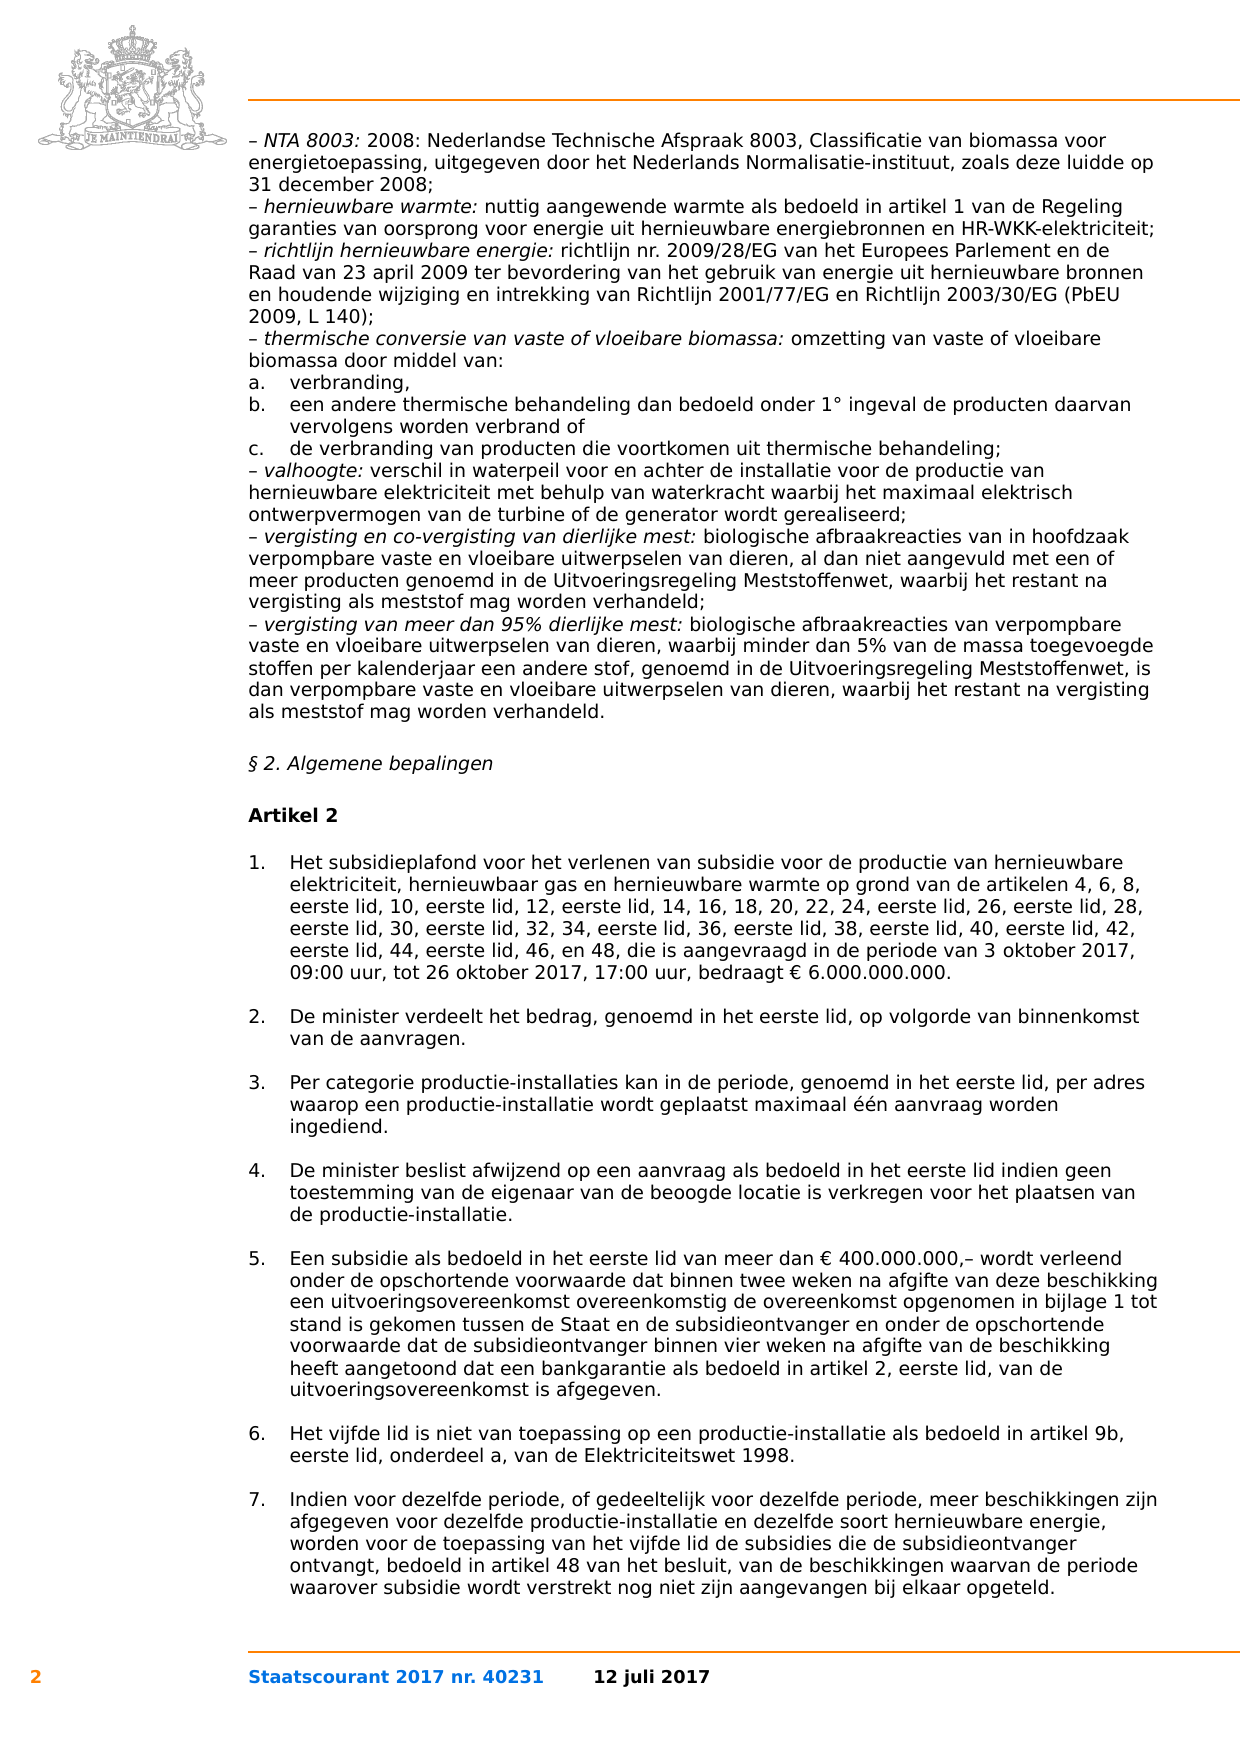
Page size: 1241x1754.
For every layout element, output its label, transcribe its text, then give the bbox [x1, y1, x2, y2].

text b. een andere thermische behandeling dan bedoeld onder 1° ingeval de producten daarvan vervolgens worden verbrand of [248, 394, 1163, 438]
text – richtlijn hernieuwbare energie: richtlijn nr. 2009/28/EG van het Europees Parlement en de Raad van 23 april 2009 ter bevordering van het gebruik van energie uit hernieuwbare bronnen en houdende wijziging en intrekking van Richtlijn 2001/77/EG en Richtlijn 2003/30/EG (PbEU 2009, L 140); [248, 240, 1163, 328]
text – thermische conversie van vaste of vloeibare biomassa: omzetting van vaste of vloeibare biomassa door middel van: [248, 328, 1163, 372]
text 7. Indien voor dezelfde periode, of gedeeltelijk voor dezelfde periode, meer beschikkingen zijn afgegeven voor dezelfde productie-installatie en dezelfde soort hernieuwbare energie, worden voor de toepassing van het vijfde lid de subsidies die de subsidieontvanger ontvangt, bedoeld in artikel 48 van het besluit, van de beschikkingen waarvan de periode waarover subsidie wordt verstrekt nog niet zijn aangevangen bij elkaar opgeteld. [248, 1489, 1163, 1599]
text 3. Per categorie productie-installaties kan in de periode, genoemd in het eerste lid, per adres waarop een productie-installatie wordt geplaatst maximaal één aanvraag worden ingediend. [248, 1072, 1163, 1138]
text – vergisting en co-vergisting van dierlijke mest: biologische afbraakreacties van in hoofdzaak verpompbare vaste en vloeibare uitwerpselen van dieren, al dan niet aangevuld met een of meer producten genoemd in de Uitvoeringsregeling Meststoffenwet, waarbij het restant na vergisting als meststof mag worden verhandeld; [248, 526, 1163, 613]
subtitle § 2. Algemene bepalingen [248, 753, 1163, 775]
text – hernieuwbare warmte: nuttig aangewende warmte als bedoeld in artikel 1 van de Regeling garanties van oorsprong voor energie uit hernieuwbare energiebronnen en HR-WKK-elektriciteit; [248, 196, 1163, 240]
text – vergisting van meer dan 95% dierlijke mest: biologische afbraakreacties van verpompbare vaste en vloeibare uitwerpselen van dieren, waarbij minder dan 5% van de massa toegevoegde stoffen per kalenderjaar een andere stof, genoemd in de Uitvoeringsregeling Meststoffenwet, is dan verpompbare vaste en vloeibare uitwerpselen van dieren, waarbij het restant na vergisting als meststof mag worden verhandeld. [248, 613, 1163, 723]
text 1. Het subsidieplafond voor het verlenen van subsidie voor de productie van hernieuwbare elektriciteit, hernieuwbaar gas en hernieuwbare warmte op grond van de artikelen 4, 6, 8, eerste lid, 10, eerste lid, 12, eerste lid, 14, 16, 18, 20, 22, 24, eerste lid, 26, eerste lid, 28, eerste lid, 30, eerste lid, 32, 34, eerste lid, 36, eerste lid, 38, eerste lid, 40, eerste lid, 42, eerste lid, 44, eerste lid, 46, en 48, die is aangevraagd in de periode van 3 oktober 2017, 09:00 uur, tot 26 oktober 2017, 17:00 uur, bedraagt € 6.000.000.000. [248, 852, 1163, 984]
text – valhoogte: verschil in waterpeil voor en achter de installatie voor de productie van hernieuwbare elektriciteit met behulp van waterkracht waarbij het maximaal elektrisch ontwerpvermogen van de turbine of de generator wordt gerealiseerd; [248, 459, 1163, 526]
text a. verbranding, [248, 372, 1163, 394]
text 5. Een subsidie als bedoeld in het eerste lid van meer dan € 400.000.000,– wordt verleend onder de opschortende voorwaarde dat binnen twee weken na afgifte van deze beschikking een uitvoeringsovereenkomst overeenkomstig de overeenkomst opgenomen in bijlage 1 tot stand is gekomen tussen de Staat en de subsidieontvanger en onder de opschortende voorwaarde dat de subsidieontvanger binnen vier weken na afgifte van de beschikking heeft aangetoond dat een bankgarantie als bedoeld in artikel 2, eerste lid, van de uitvoeringsovereenkomst is afgegeven. [248, 1247, 1163, 1401]
text c. de verbranding van producten die voortkomen uit thermische behandeling; [248, 438, 1163, 459]
picture [38, 25, 227, 150]
text – NTA 8003: 2008: Nederlandse Technische Afspraak 8003, Classificatie van biomassa voor energietoepassing, uitgegeven door het Nederlands Normalisatie-instituut, zoals deze luidde op 31 december 2008; [248, 130, 1163, 196]
text 6. Het vijfde lid is niet van toepassing op een productie-installatie als bedoeld in artikel 9b, eerste lid, onderdeel a, van de Elektriciteitswet 1998. [248, 1423, 1163, 1467]
text 2. De minister verdeelt het bedrag, genoemd in het eerste lid, op volgorde van binnenkomst van de aanvragen. [248, 1006, 1163, 1050]
text 4. De minister beslist afwijzend op een aanvraag als bedoeld in het eerste lid indien geen toestemming van de eigenaar van de beoogde locatie is verkregen voor het plaatsen van de productie-installatie. [248, 1160, 1163, 1226]
subtitle Artikel 2 [248, 805, 1163, 827]
